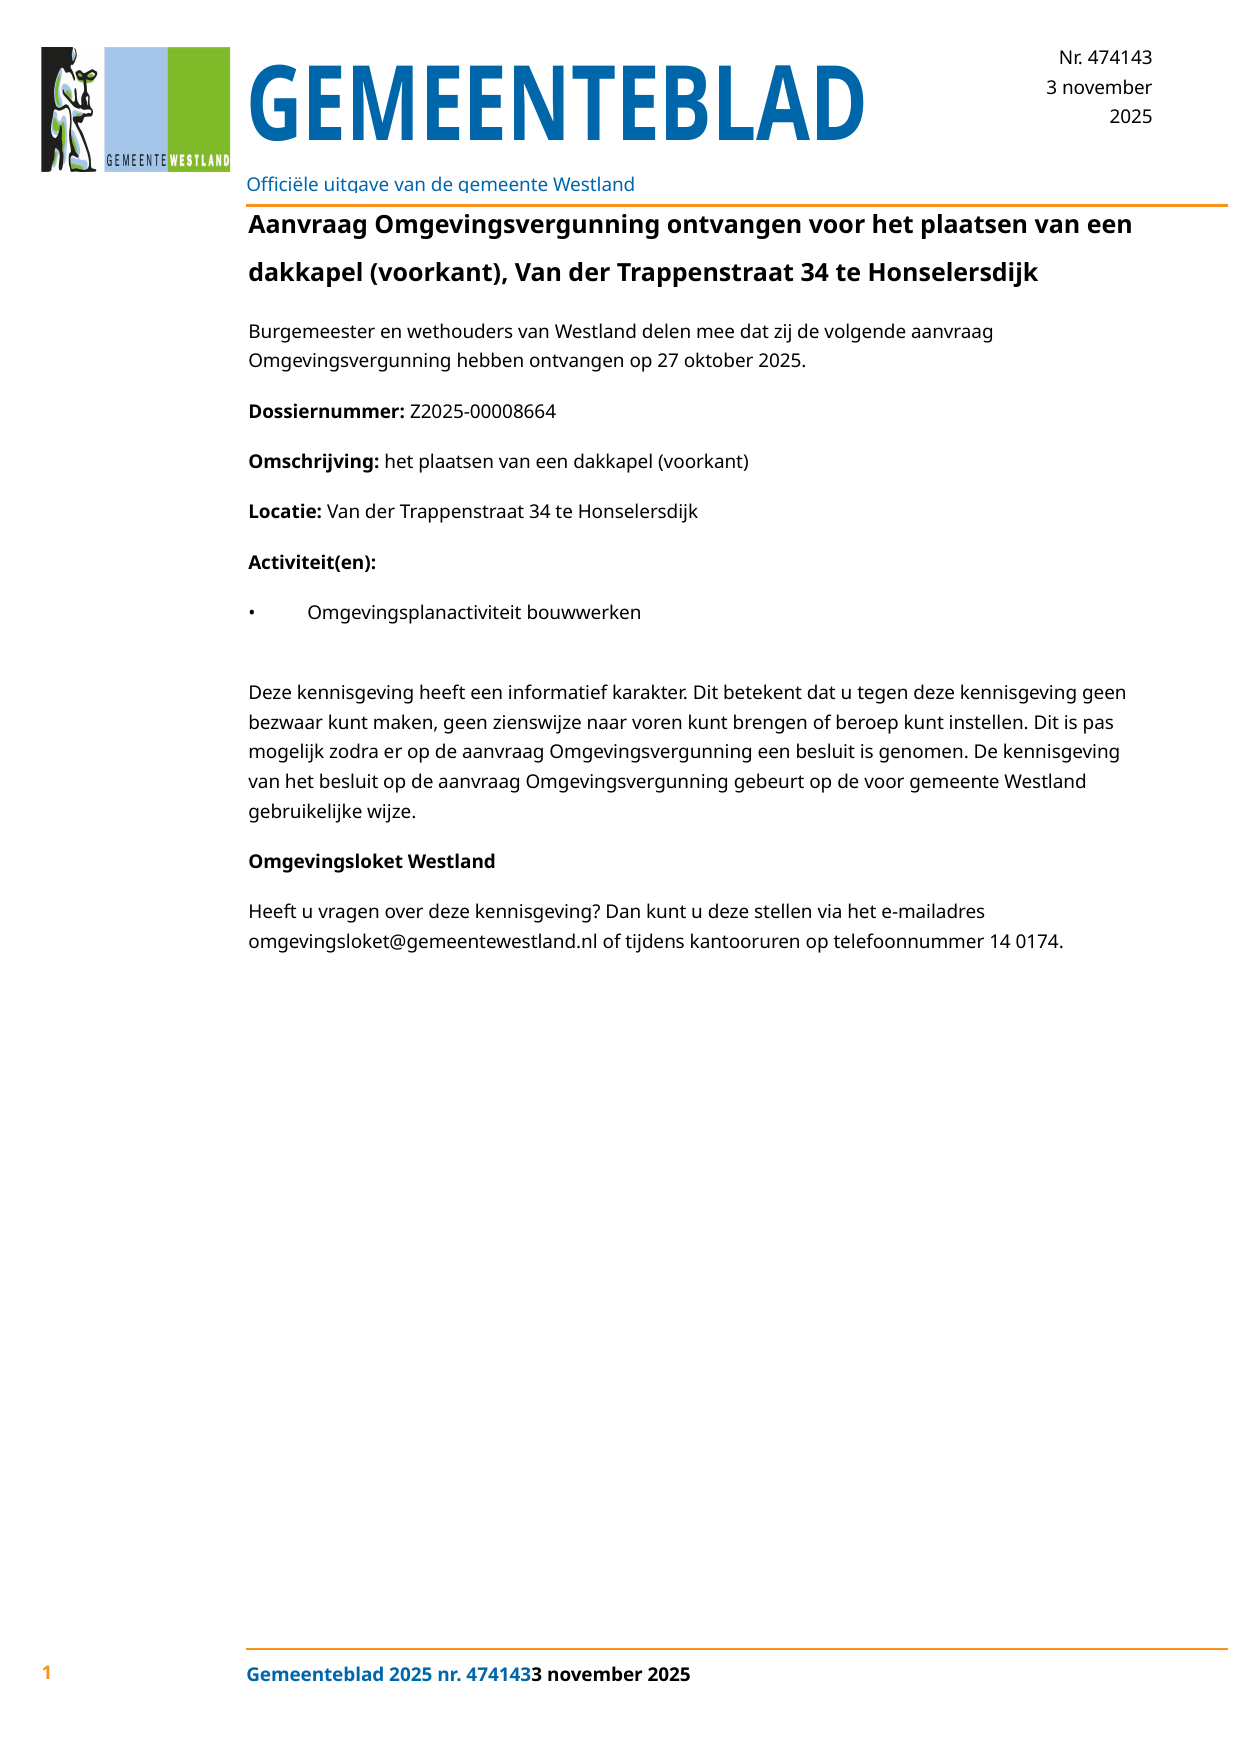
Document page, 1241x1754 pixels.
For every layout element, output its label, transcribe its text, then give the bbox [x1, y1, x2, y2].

text Deze kennisgeving heeft een informatief karakter. Dit betekent dat u tegen deze kennisgeving geen bezwaar kunt maken, geen zienswijze naar voren kunt brengen of beroep kunt instellen. Dit is pas mogelijk zodra er op de aanvraag Omgevingsvergunning een besluit is genomen. De kennisgeving van het besluit op de aanvraag Omgevingsvergunning gebeurt op de voor gemeente Westland gebruikelijke wijze. [248, 679, 1152, 824]
text Activiteit(en): [248, 549, 1152, 575]
text Omschrijving: het plaatsen van een dakkapel (voorkant) [248, 448, 1152, 474]
list Omgevingsplanactiviteit bouwwerken [248, 599, 1152, 625]
text Burgemeester en wethouders van Westland delen mee dat zij de volgende aanvraag Omgevingsvergunning hebben ontvangen op 27 oktober 2025. [248, 318, 1152, 373]
text Heeft u vragen over deze kennisgeving? Dan kunt u deze stellen via het e-mailadres omgevingsloket@gemeentewestland.nl of tijdens kantooruren op telefoonnummer 14 0174. [248, 899, 1152, 954]
text Omgevingsloket Westland [248, 848, 1152, 874]
text Locatie: Van der Trappenstraat 34 te Honselersdijk [248, 499, 1152, 524]
picture [41, 47, 231, 172]
text Dossiernummer: Z2025-00008664 [248, 398, 1152, 424]
text Aanvraag Omgevingsvergunning ontvangen voor het plaatsen van een dakkapel (voorkant), Van der Trappenstraat 34 te Honselersdijk [248, 207, 1152, 288]
